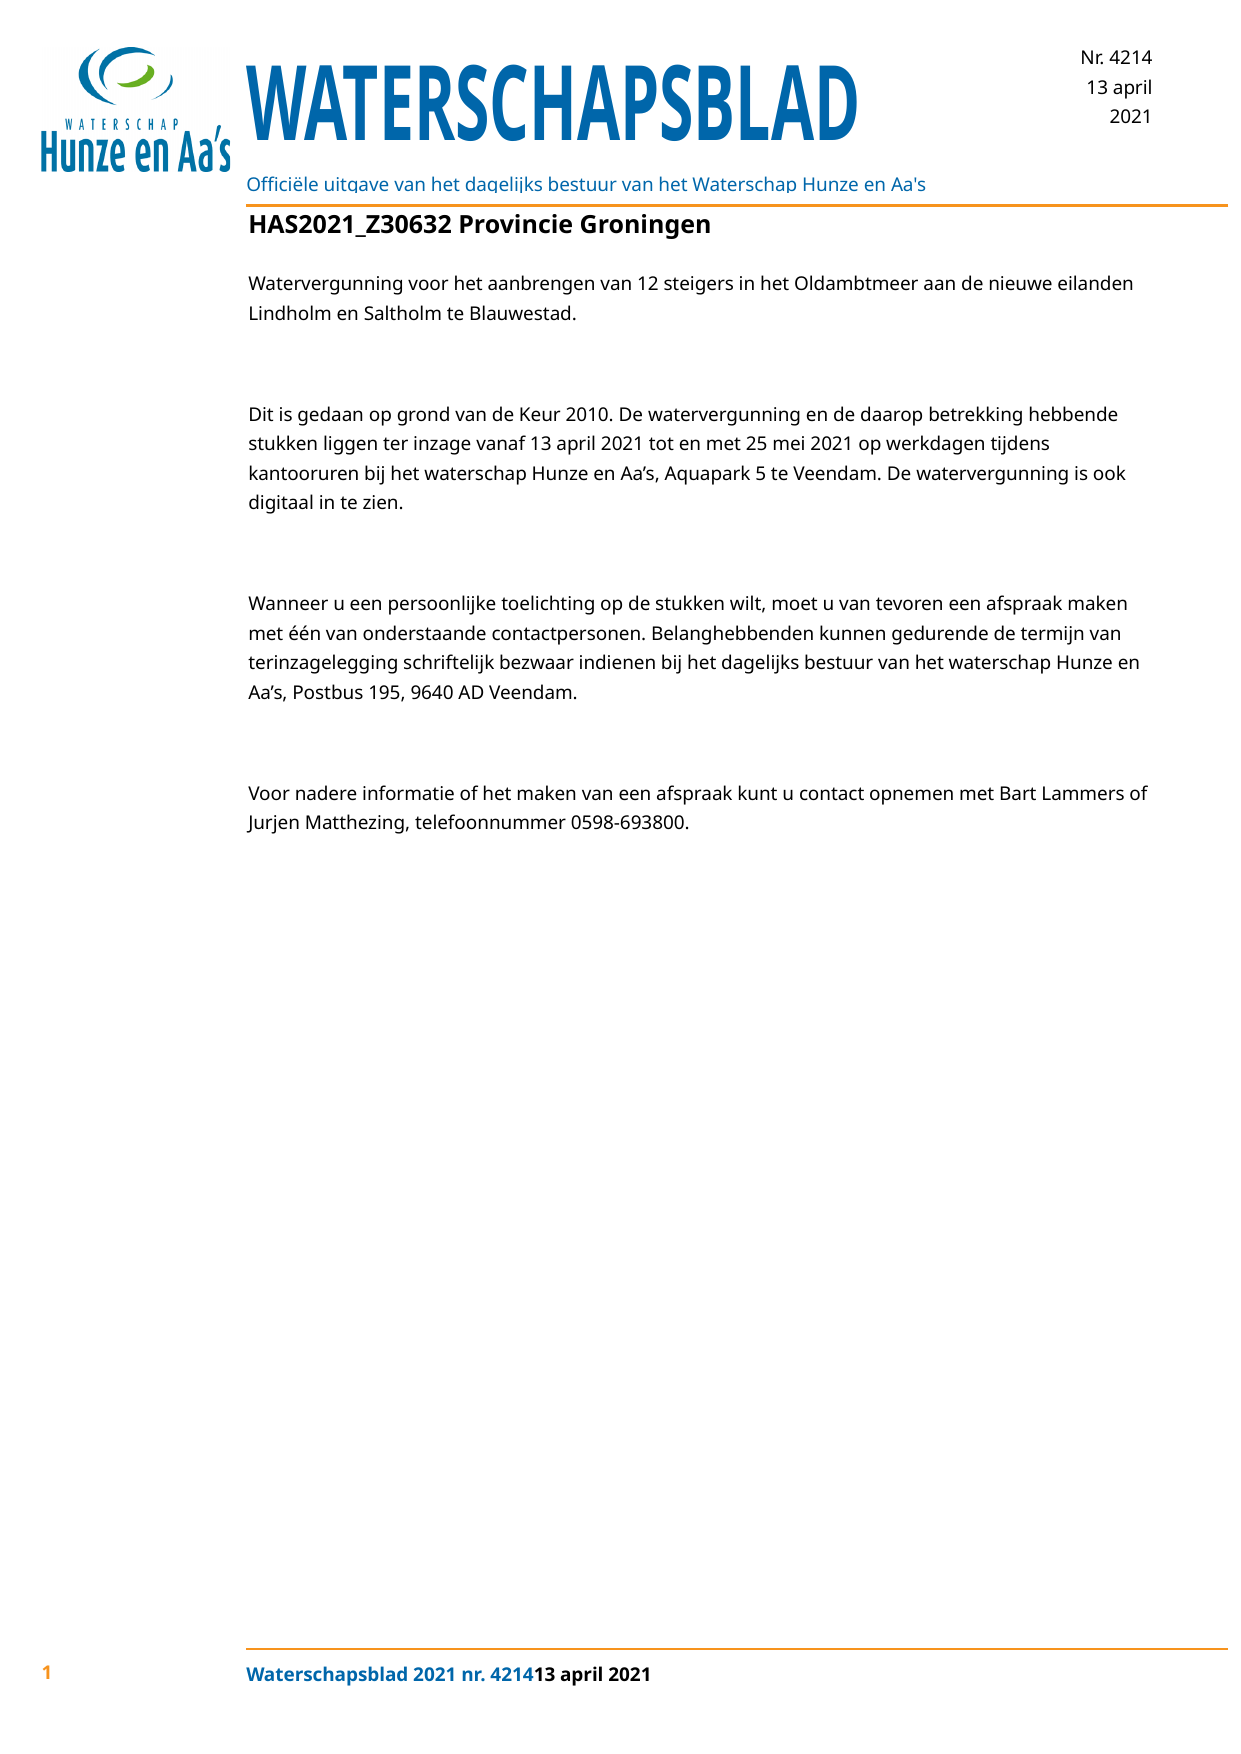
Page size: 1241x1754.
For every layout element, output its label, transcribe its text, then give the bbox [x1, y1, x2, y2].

picture [183, 163, 191, 172]
picture [47, 154, 51, 172]
text Voor nadere informatie of het maken van een afspraak kunt u contact opnemen met Bart Lammers of Jurjen Matthezing, telefoonnummer 0598-693800. [248, 780, 1152, 835]
picture [226, 145, 231, 156]
text Watervergunning voor het aanbrengen van 12 steigers in het Oldambtmeer aan de nieuwe eilanden Lindholm en Saltholm te Blauwestad. [248, 270, 1152, 326]
picture [41, 47, 231, 172]
text Wanneer u een persoonlijke toelichting op de stukken wilt, moet u van tevoren een afspraak maken met één van onderstaande contactpersonen. Belanghebbenden kunnen gedurende de termijn van terinzagelegging schriftelijk bezwaar indienen bij het dagelijks bestuur van het waterschap Hunze en Aa’s, Postbus 195, 9640 AD Veendam. [248, 590, 1152, 705]
text HAS2021_Z30632 Provincie Groningen [248, 207, 1152, 241]
text Dit is gedaan op grond van de Keur 2010. De watervergunning en de daarop betrekking hebbende stukken liggen ter inzage vanaf 13 april 2021 tot en met 25 mei 2021 op werkdagen tijdens kantooruren bij het waterschap Hunze en Aa’s, Aquapark 5 te Veendam. De watervergunning is ook digitaal in te zien. [248, 401, 1152, 515]
